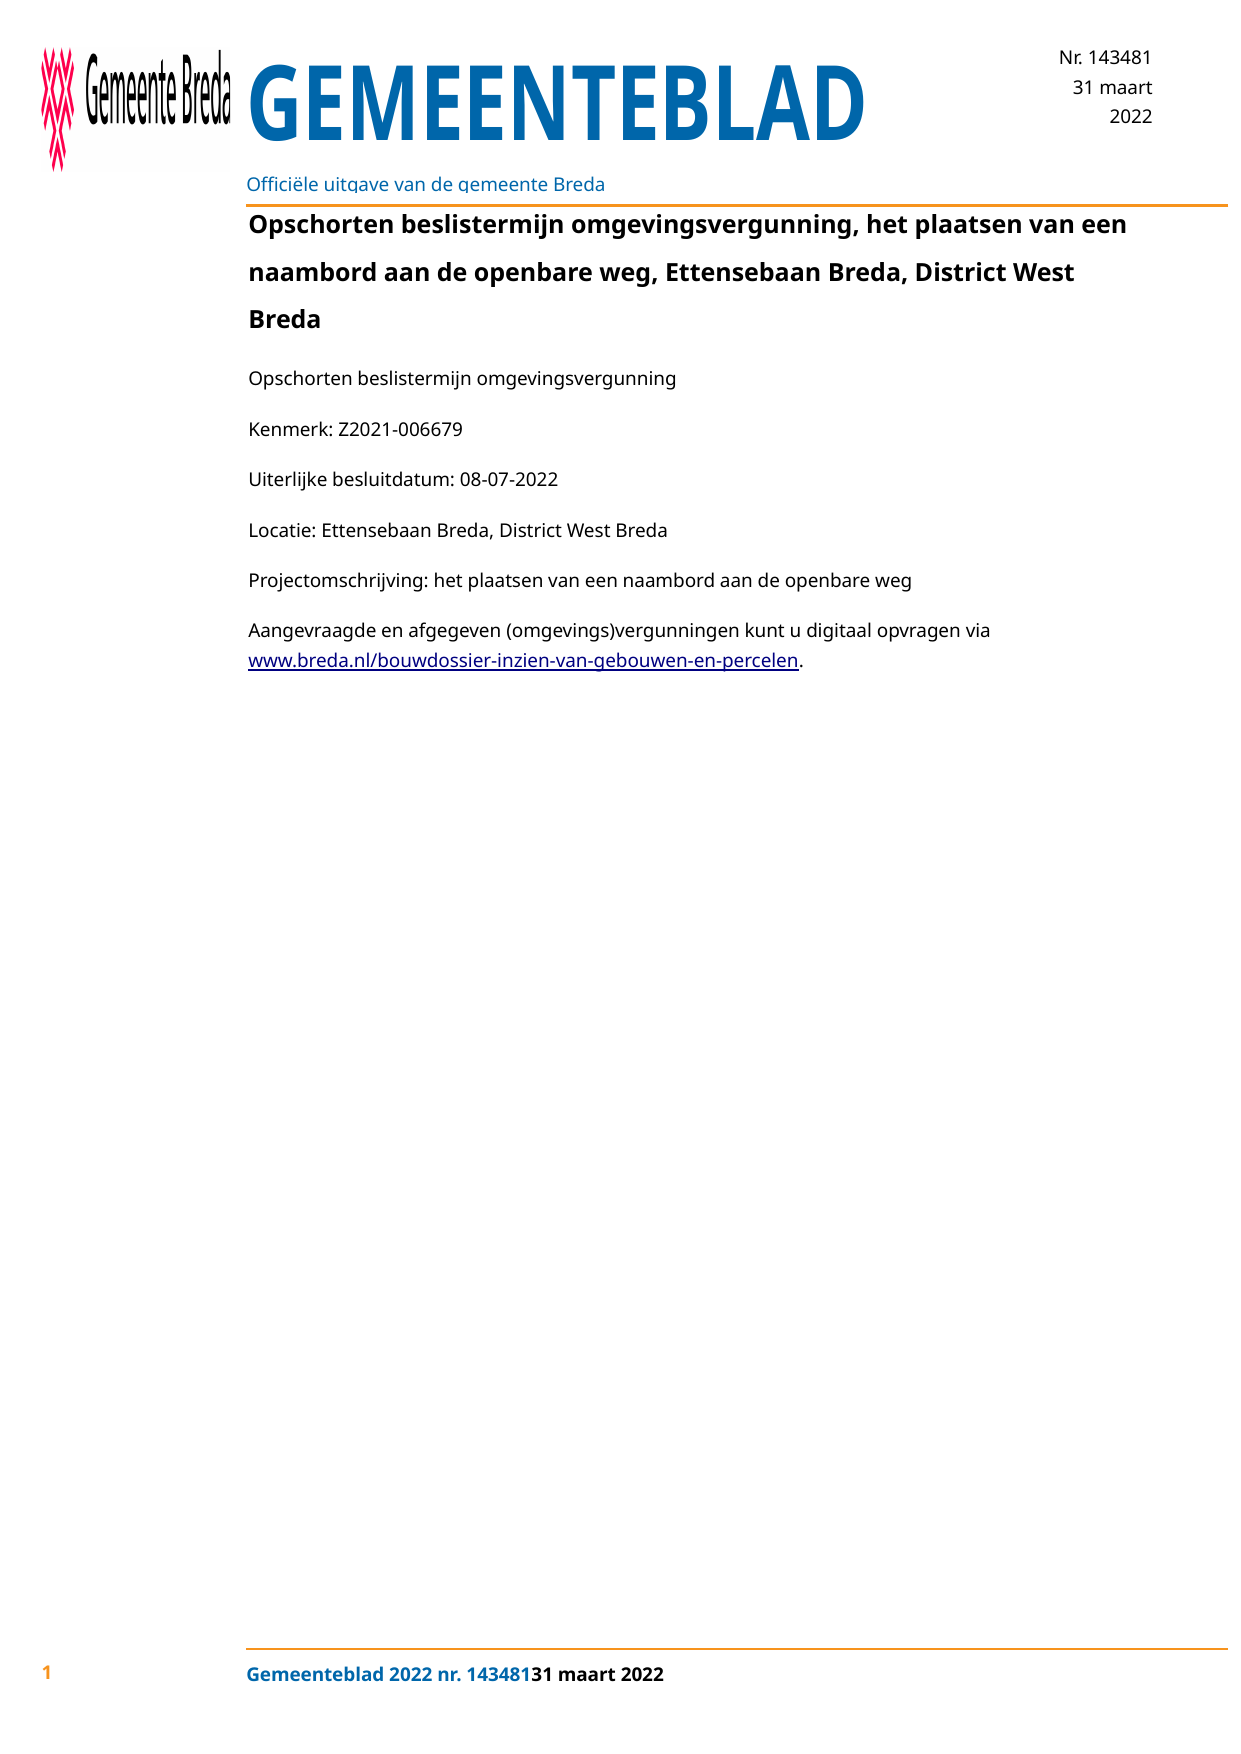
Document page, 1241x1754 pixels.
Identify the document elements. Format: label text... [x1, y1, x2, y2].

text Projectomschrijving: het plaatsen van een naambord aan de openbare weg [248, 567, 1152, 593]
text Uiterlijke besluitdatum: 08-07-2022 [248, 466, 1152, 492]
picture [41, 47, 231, 172]
text Aangevraagde en afgegeven (omgevings)vergunningen kunt u digitaal opvragen via www.breda.nl/bouwdossier-inzien-van-gebouwen-en-percelen. [248, 618, 1152, 673]
text Opschorten beslistermijn omgevingsvergunning [248, 366, 1152, 391]
text Kenmerk: Z2021-006679 [248, 416, 1152, 442]
text Locatie: Ettensebaan Breda, District West Breda [248, 517, 1152, 542]
text Opschorten beslistermijn omgevingsvergunning, het plaatsen van een naambord aan de openbare weg, Ettensebaan Breda, District West Breda [248, 207, 1152, 336]
